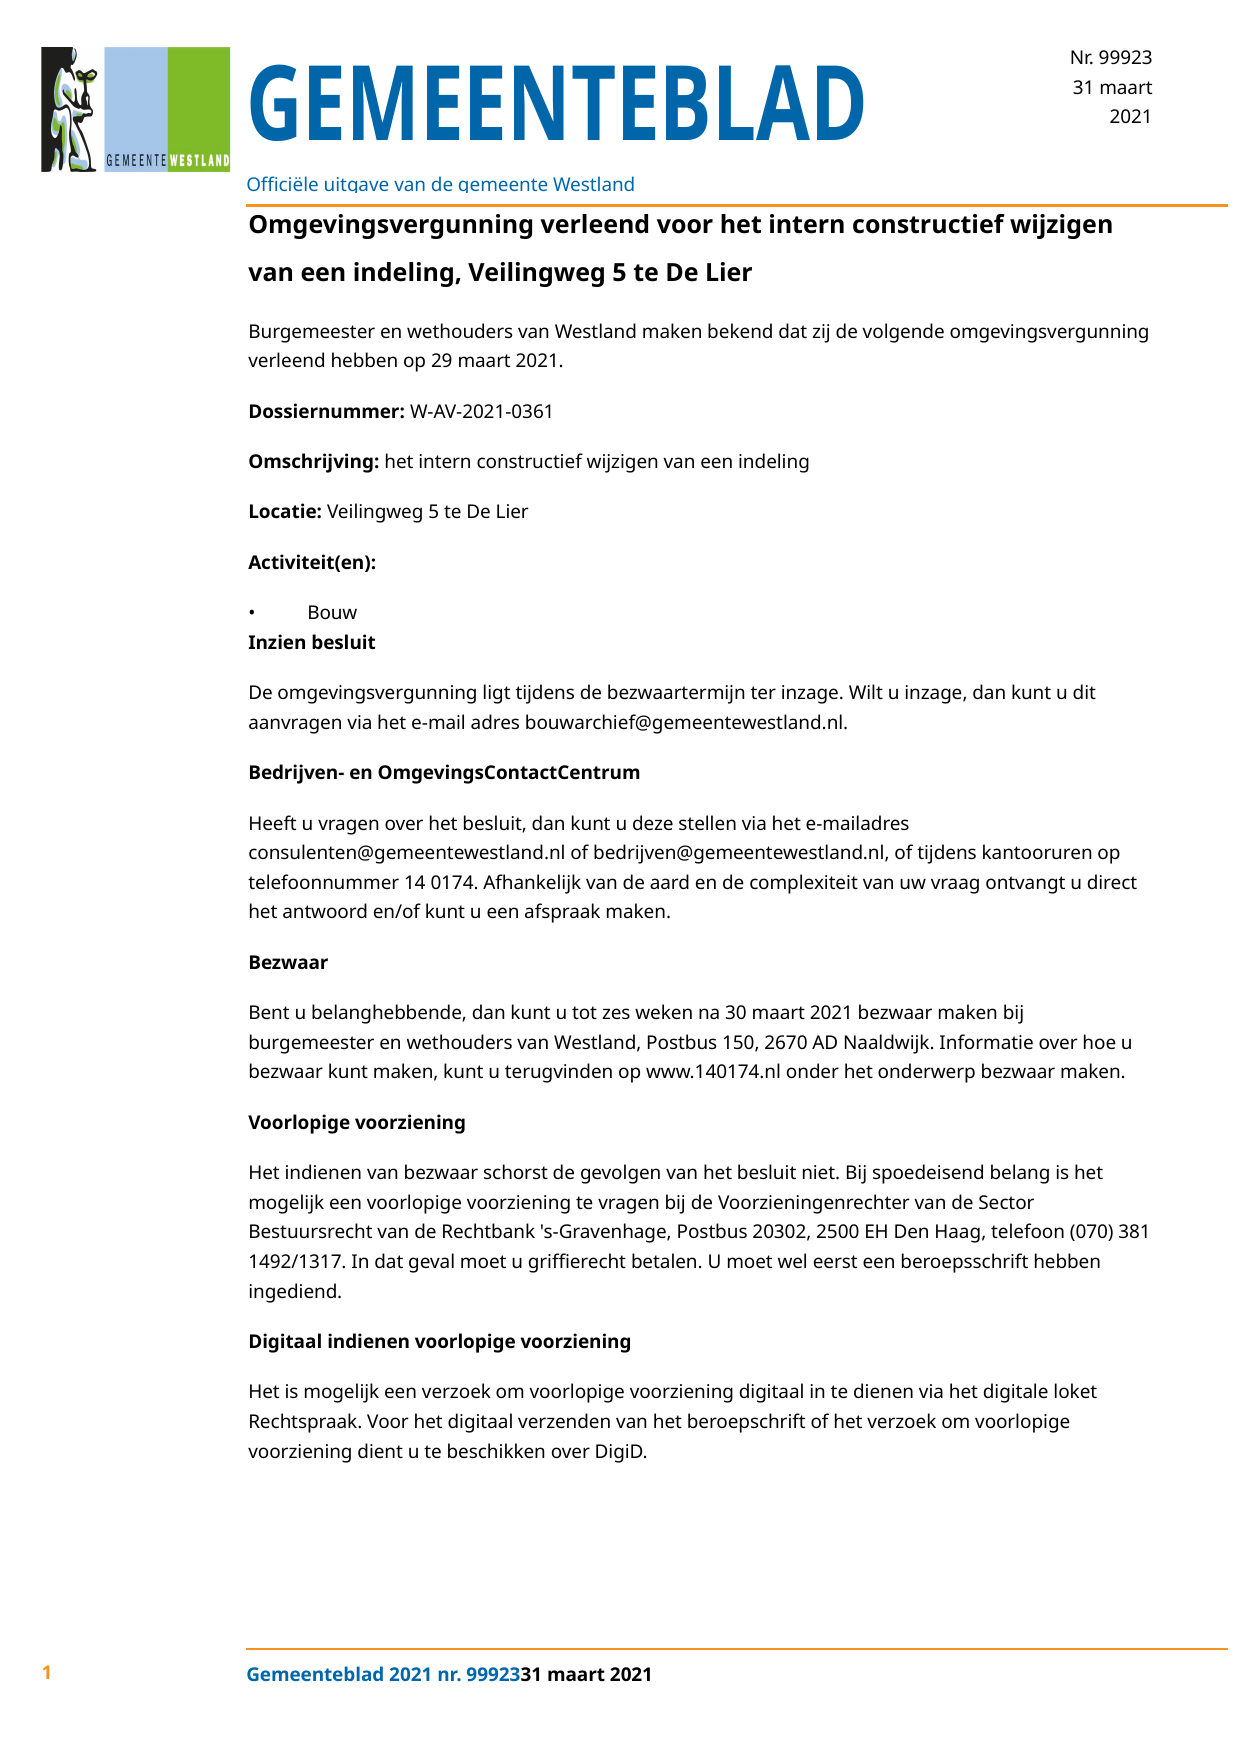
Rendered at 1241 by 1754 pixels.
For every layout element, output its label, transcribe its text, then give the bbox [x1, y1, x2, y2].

text De omgevingsvergunning ligt tijdens de bezwaartermijn ter inzage. Wilt u inzage, dan kunt u dit aanvragen via het e-mail adres bouwarchief@gemeentewestland.nl. [248, 679, 1152, 735]
text Voorlopige voorziening [248, 1109, 1152, 1135]
text Digitaal indienen voorlopige voorziening [248, 1328, 1152, 1354]
text Dossiernummer: W-AV-2021-0361 [248, 398, 1152, 424]
text Het indienen van bezwaar schorst de gevolgen van het besluit niet. Bij spoedeisend belang is het mogelijk een voorlopige voorziening te vragen bij de Voorzieningenrechter van de Sector Bestuursrecht van de Rechtbank 's-Gravenhage, Postbus 20302, 2500 EH Den Haag, telefoon (070) 381 1492/1317. In dat geval moet u griffierecht betalen. U moet wel eerst een beroepsschrift hebben ingediend. [248, 1159, 1152, 1304]
text Burgemeester en wethouders van Westland maken bekend dat zij de volgende omgevingsvergunning verleend hebben op 29 maart 2021. [248, 318, 1152, 373]
text Locatie: Veilingweg 5 te De Lier [248, 499, 1152, 524]
text Het is mogelijk een verzoek om voorlopige voorziening digitaal in te dienen via het digitale loket Rechtspraak. Voor het digitaal verzenden van het beroepschrift of het verzoek om voorlopige voorziening dient u te beschikken over DigiD. [248, 1379, 1152, 1464]
text Bezwaar [248, 949, 1152, 975]
text Omschrijving: het intern constructief wijzigen van een indeling [248, 448, 1152, 474]
text Bedrijven- en OmgevingsContactCentrum [248, 759, 1152, 785]
text Heeft u vragen over het besluit, dan kunt u deze stellen via het e-mailadres consulenten@gemeentewestland.nl of bedrijven@gemeentewestland.nl, of tijdens kantooruren op telefoonnummer 14 0174. Afhankelijk van de aard en de complexiteit van uw vraag ontvangt u direct het antwoord en/of kunt u een afspraak maken. [248, 810, 1152, 924]
text Omgevingsvergunning verleend voor het intern constructief wijzigen van een indeling, Veilingweg 5 te De Lier [248, 207, 1152, 288]
text Bent u belanghebbende, dan kunt u tot zes weken na 30 maart 2021 bezwaar maken bij burgemeester en wethouders van Westland, Postbus 150, 2670 AD Naaldwijk. Informatie over hoe u bezwaar kunt maken, kunt u terugvinden op www.140174.nl onder het onderwerp bezwaar maken. [248, 999, 1152, 1084]
picture [41, 47, 231, 172]
text Activiteit(en): [248, 549, 1152, 575]
text Inzien besluit [248, 629, 1152, 655]
list Bouw [248, 599, 1152, 625]
